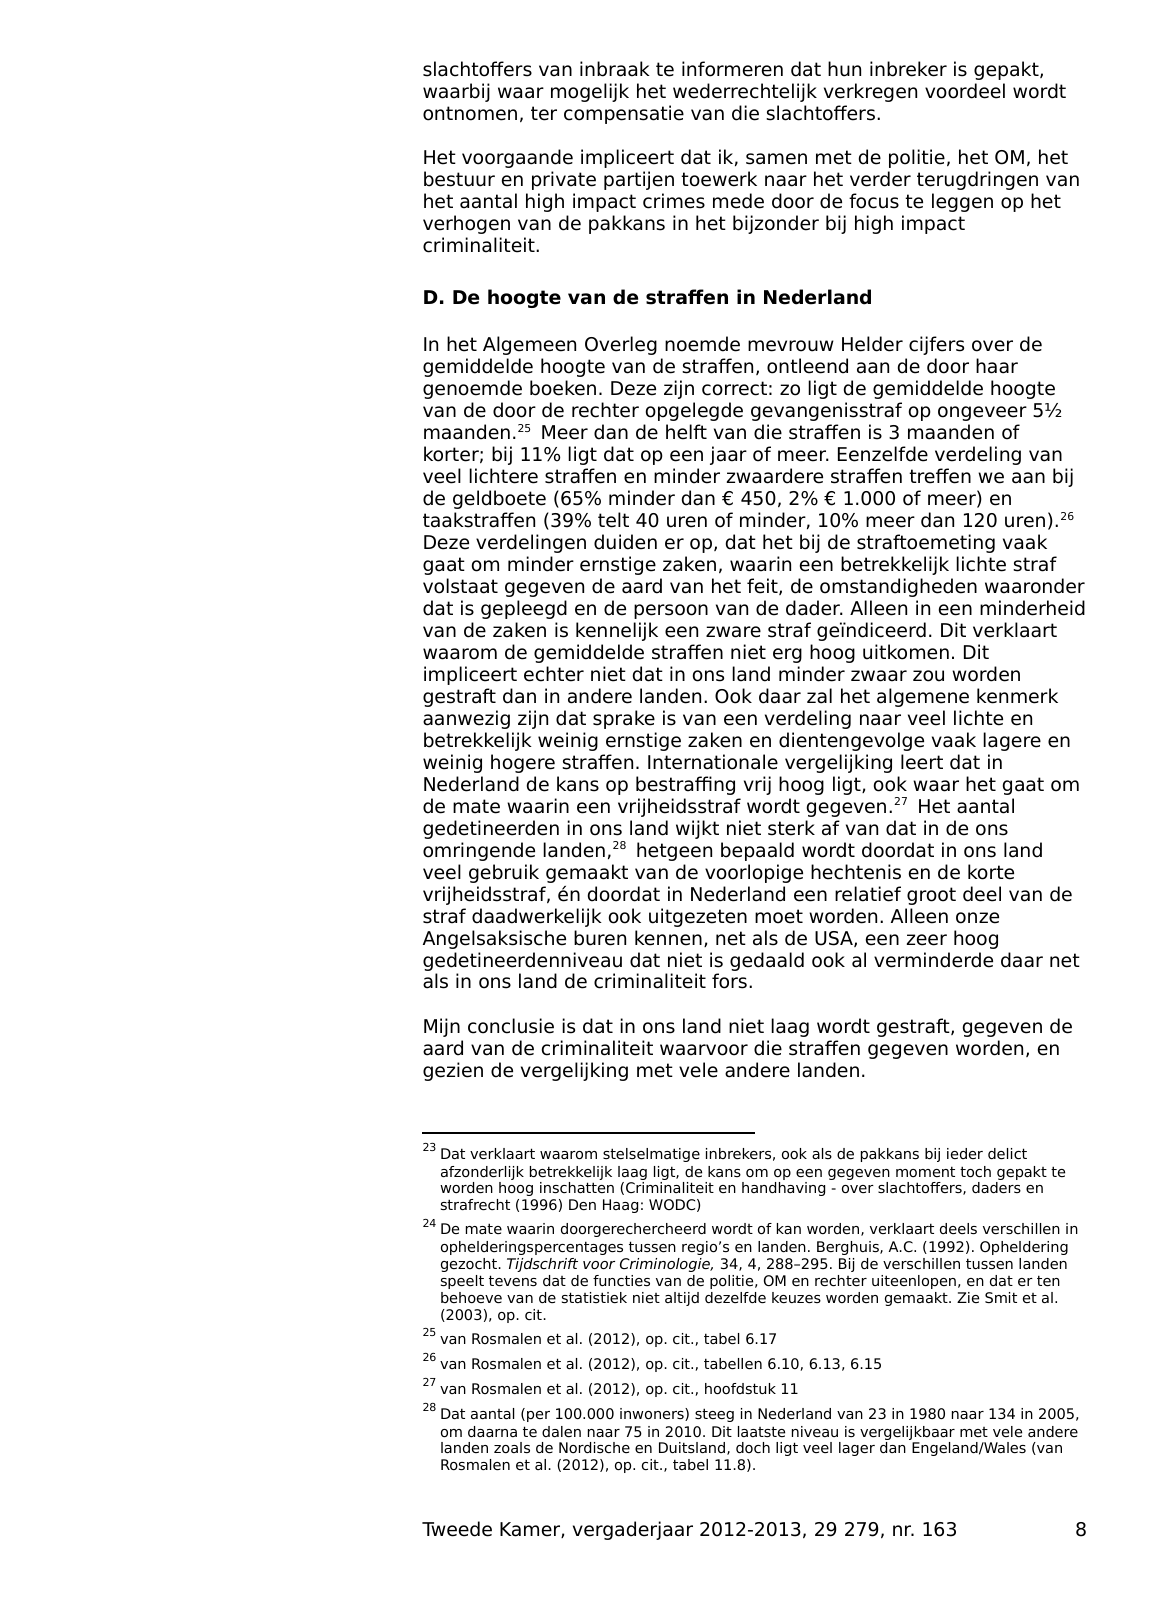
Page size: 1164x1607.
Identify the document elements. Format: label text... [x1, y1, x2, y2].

text Mijn conclusie is dat in ons land niet laag wordt gestraft, gegeven de aard van de criminaliteit waarvoor die straffen gegeven worden, en gezien de vergelijking met vele andere landen. [422, 1016, 1087, 1082]
subtitle D. De hoogte van de straffen in Nederland [422, 287, 1087, 309]
text Het voorgaande impliceert dat ik, samen met de politie, het OM, het bestuur en private partijen toewerk naar het verder terugdringen van het aantal high impact crimes mede door de focus te leggen op het verhogen van de pakkans in het bijzonder bij high impact criminaliteit. [422, 147, 1087, 257]
text van Rosmalen et al. (2012), op. cit., tabellen 6.10, 6.13, 6.15 [422, 1352, 1087, 1374]
text van Rosmalen et al. (2012), op. cit., hoofdstuk 11 [422, 1377, 1087, 1399]
text Dat aantal (per 100.000 inwoners) steeg in Nederland van 23 in 1980 naar 134 in 2005, om daarna te dalen naar 75 in 2010. Dit laatste niveau is vergelijkbaar met vele andere landen zoals de Nordische en Duitsland, doch ligt veel lager dan Engeland/Wales (van Rosmalen et al. (2012), op. cit., tabel 11.8). [422, 1402, 1087, 1474]
text slachtoffers van inbraak te informeren dat hun inbreker is gepakt, waarbij waar mogelijk het wederrechtelijk verkregen voordeel wordt ontnomen, ter compensatie van die slachtoffers. [422, 59, 1087, 125]
text De mate waarin doorgerechercheerd wordt of kan worden, verklaart deels verschillen in ophelderingspercentages tussen regio’s en landen. Berghuis, A.C. (1992). Opheldering gezocht. Tijdschrift voor Criminologie, 34, 4, 288–295. Bij de verschillen tussen landen speelt tevens dat de functies van de politie, OM en rechter uiteenlopen, en dat er ten behoeve van de statistiek niet altijd dezelfde keuzes worden gemaakt. Zie Smit et al. (2003), op. cit. [422, 1217, 1087, 1324]
text Dat verklaart waarom stelselmatige inbrekers, ook als de pakkans bij ieder delict afzonderlijk betrekkelijk laag ligt, de kans om op een gegeven moment toch gepakt te worden hoog inschatten (Criminaliteit en handhaving - over slachtoffers, daders en strafrecht (1996) Den Haag: WODC) [422, 1142, 1087, 1214]
text van Rosmalen et al. (2012), op. cit., tabel 6.17 [422, 1327, 1087, 1349]
text In het Algemeen Overleg noemde mevrouw Helder cijfers over de gemiddelde hoogte van de straffen, ontleend aan de door haar genoemde boeken. Deze zijn correct: zo ligt de gemiddelde hoogte van de door de rechter opgelegde gevangenisstraf op ongeveer 5½ maanden. Meer dan de helft van die straffen is 3 maanden of korter; bij 11% ligt dat op een jaar of meer. Eenzelfde verdeling van veel lichtere straffen en minder zwaardere straffen treffen we aan bij de geldboete (65% minder dan € 450, 2% € 1.000 of meer) en taakstraffen (39% telt 40 uren of minder, 10% meer dan 120 uren). Deze verdelingen duiden er op, dat het bij de straftoemeting vaak gaat om minder ernstige zaken, waarin een betrekkelijk lichte straf volstaat gegeven de aard van het feit, de omstandigheden waaronder dat is gepleegd en de persoon van de dader. Alleen in een minderheid van de zaken is kennelijk een zware straf geïndiceerd. Dit verklaart waarom de gemiddelde straffen niet erg hoog uitkomen. Dit impliceert echter niet dat in ons land minder zwaar zou worden gestraft dan in andere landen. Ook daar zal het algemene kenmerk aanwezig zijn dat sprake is van een verdeling naar veel lichte en betrekkelijk weinig ernstige zaken en dientengevolge vaak lagere en weinig hogere straffen. Internationale vergelijking leert dat in Nederland de kans op bestraffing vrij hoog ligt, ook waar het gaat om de mate waarin een vrijheidsstraf wordt gegeven. Het aantal gedetineerden in ons land wijkt niet sterk af van dat in de ons omringende landen, hetgeen bepaald wordt doordat in ons land veel gebruik gemaakt van de voorlopige hechtenis en de korte vrijheidsstraf, én doordat in Nederland een relatief groot deel van de straf daadwerkelijk ook uitgezeten moet worden. Alleen onze Angelsaksische buren kennen, net als de USA, een zeer hoog gedetineerdenniveau dat niet is gedaald ook al verminderde daar net als in ons land de criminaliteit fors. [422, 334, 1087, 993]
